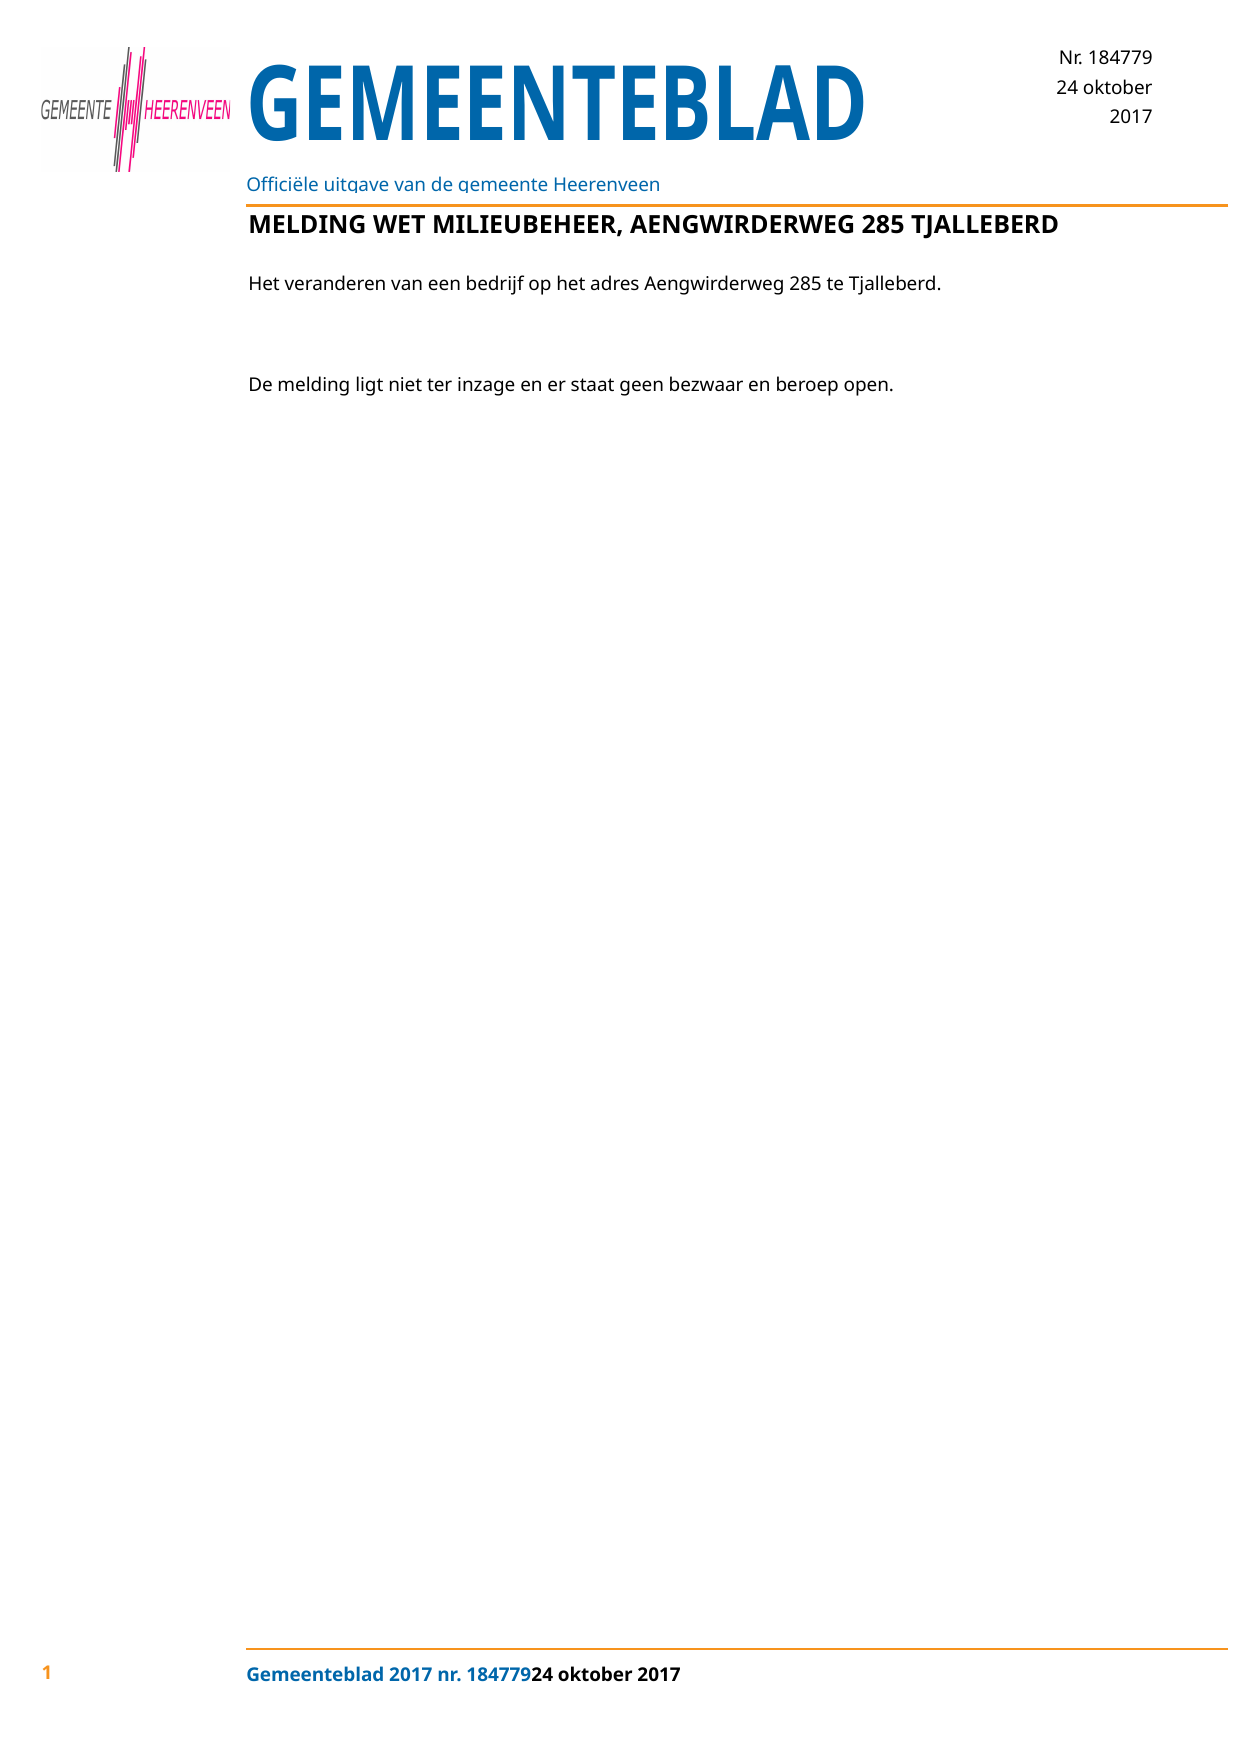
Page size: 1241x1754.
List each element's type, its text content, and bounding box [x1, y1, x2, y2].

text Het veranderen van een bedrijf op het adres Aengwirderweg 285 te Tjalleberd. [248, 270, 1152, 296]
picture [41, 47, 231, 172]
text De melding ligt niet ter inzage en er staat geen bezwaar en beroep open. [248, 371, 1152, 397]
text MELDING WET MILIEUBEHEER, AENGWIRDERWEG 285 TJALLEBERD [248, 207, 1152, 241]
